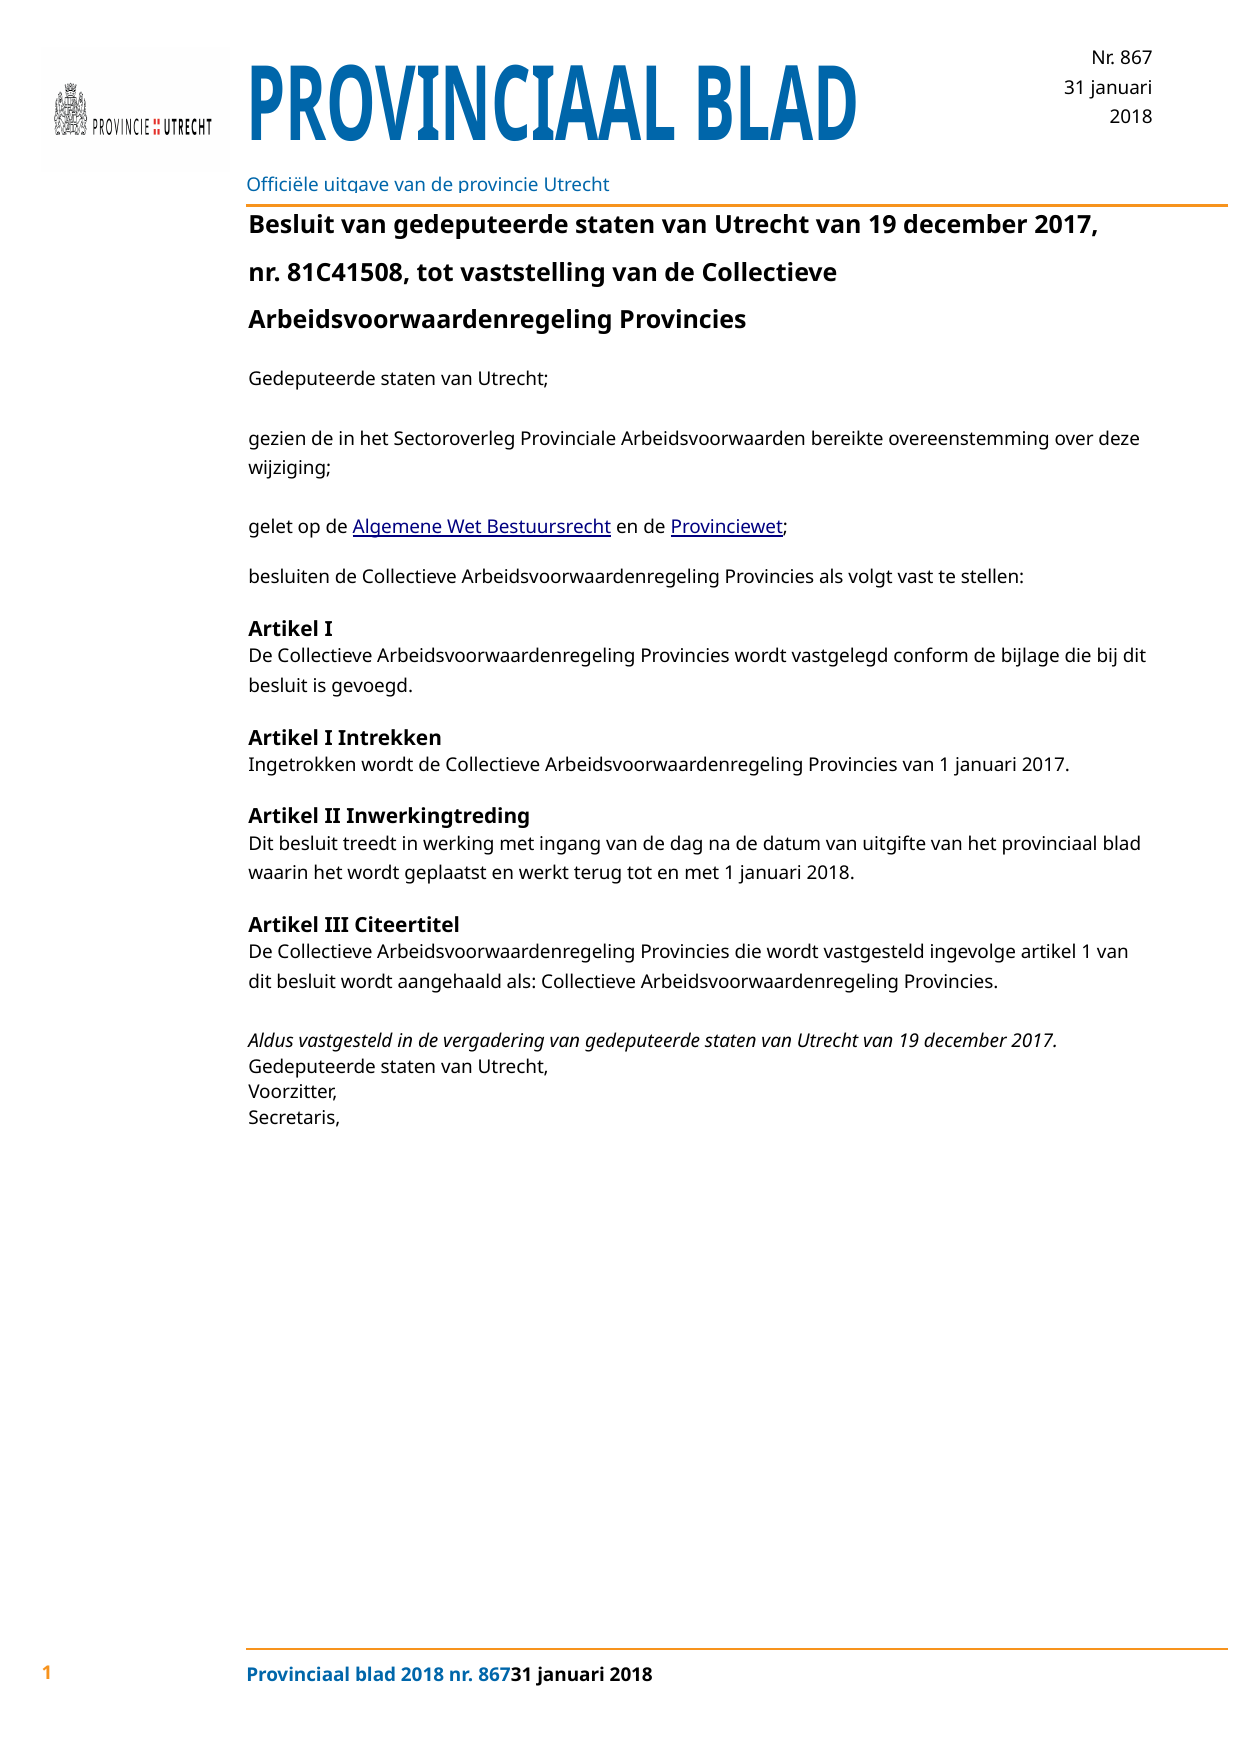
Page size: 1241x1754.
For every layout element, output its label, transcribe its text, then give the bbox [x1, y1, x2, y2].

text Artikel I [248, 614, 1152, 643]
text Aldus vastgesteld in de vergadering van gedeputeerde staten van Utrecht van 19 december 2017. [248, 1027, 1152, 1053]
text gelet op de Algemene Wet Bestuursrecht en de Provinciewet; [248, 513, 1152, 539]
text Ingetrokken wordt de Collectieve Arbeidsvoorwaardenregeling Provincies van 1 januari 2017. [248, 751, 1152, 777]
text De Collectieve Arbeidsvoorwaardenregeling Provincies die wordt vastgesteld ingevolge artikel 1 van dit besluit wordt aangehaald als: Collectieve Arbeidsvoorwaardenregeling Provincies. [248, 938, 1152, 994]
text Secretaris, [248, 1104, 1152, 1130]
text Gedeputeerde staten van Utrecht; [248, 366, 1152, 391]
text De Collectieve Arbeidsvoorwaardenregeling Provincies wordt vastgelegd conform de bijlage die bij dit besluit is gevoegd. [248, 643, 1152, 698]
text gezien de in het Sectoroverleg Provinciale Arbeidsvoorwaarden bereikte overeenstemming over deze wijziging; [248, 425, 1152, 480]
text Voorzitter, [248, 1078, 1152, 1104]
text Dit besluit treedt in werking met ingang van de dag na de datum van uitgifte van het provinciaal blad waarin het wordt geplaatst en werkt terug tot en met 1 januari 2018. [248, 830, 1152, 885]
text Artikel II Inwerkingtreding [248, 801, 1152, 830]
text besluiten de Collectieve Arbeidsvoorwaardenregeling Provincies als volgt vast te stellen: [248, 564, 1152, 589]
picture [41, 47, 231, 172]
text Artikel I Intrekken [248, 723, 1152, 751]
text Artikel III Citeertitel [248, 910, 1152, 938]
text Besluit van gedeputeerde staten van Utrecht van 19 december 2017, nr. 81C41508, tot vaststelling van de Collectieve Arbeidsvoorwaardenregeling Provincies [248, 207, 1152, 336]
text Gedeputeerde staten van Utrecht, [248, 1053, 1152, 1078]
